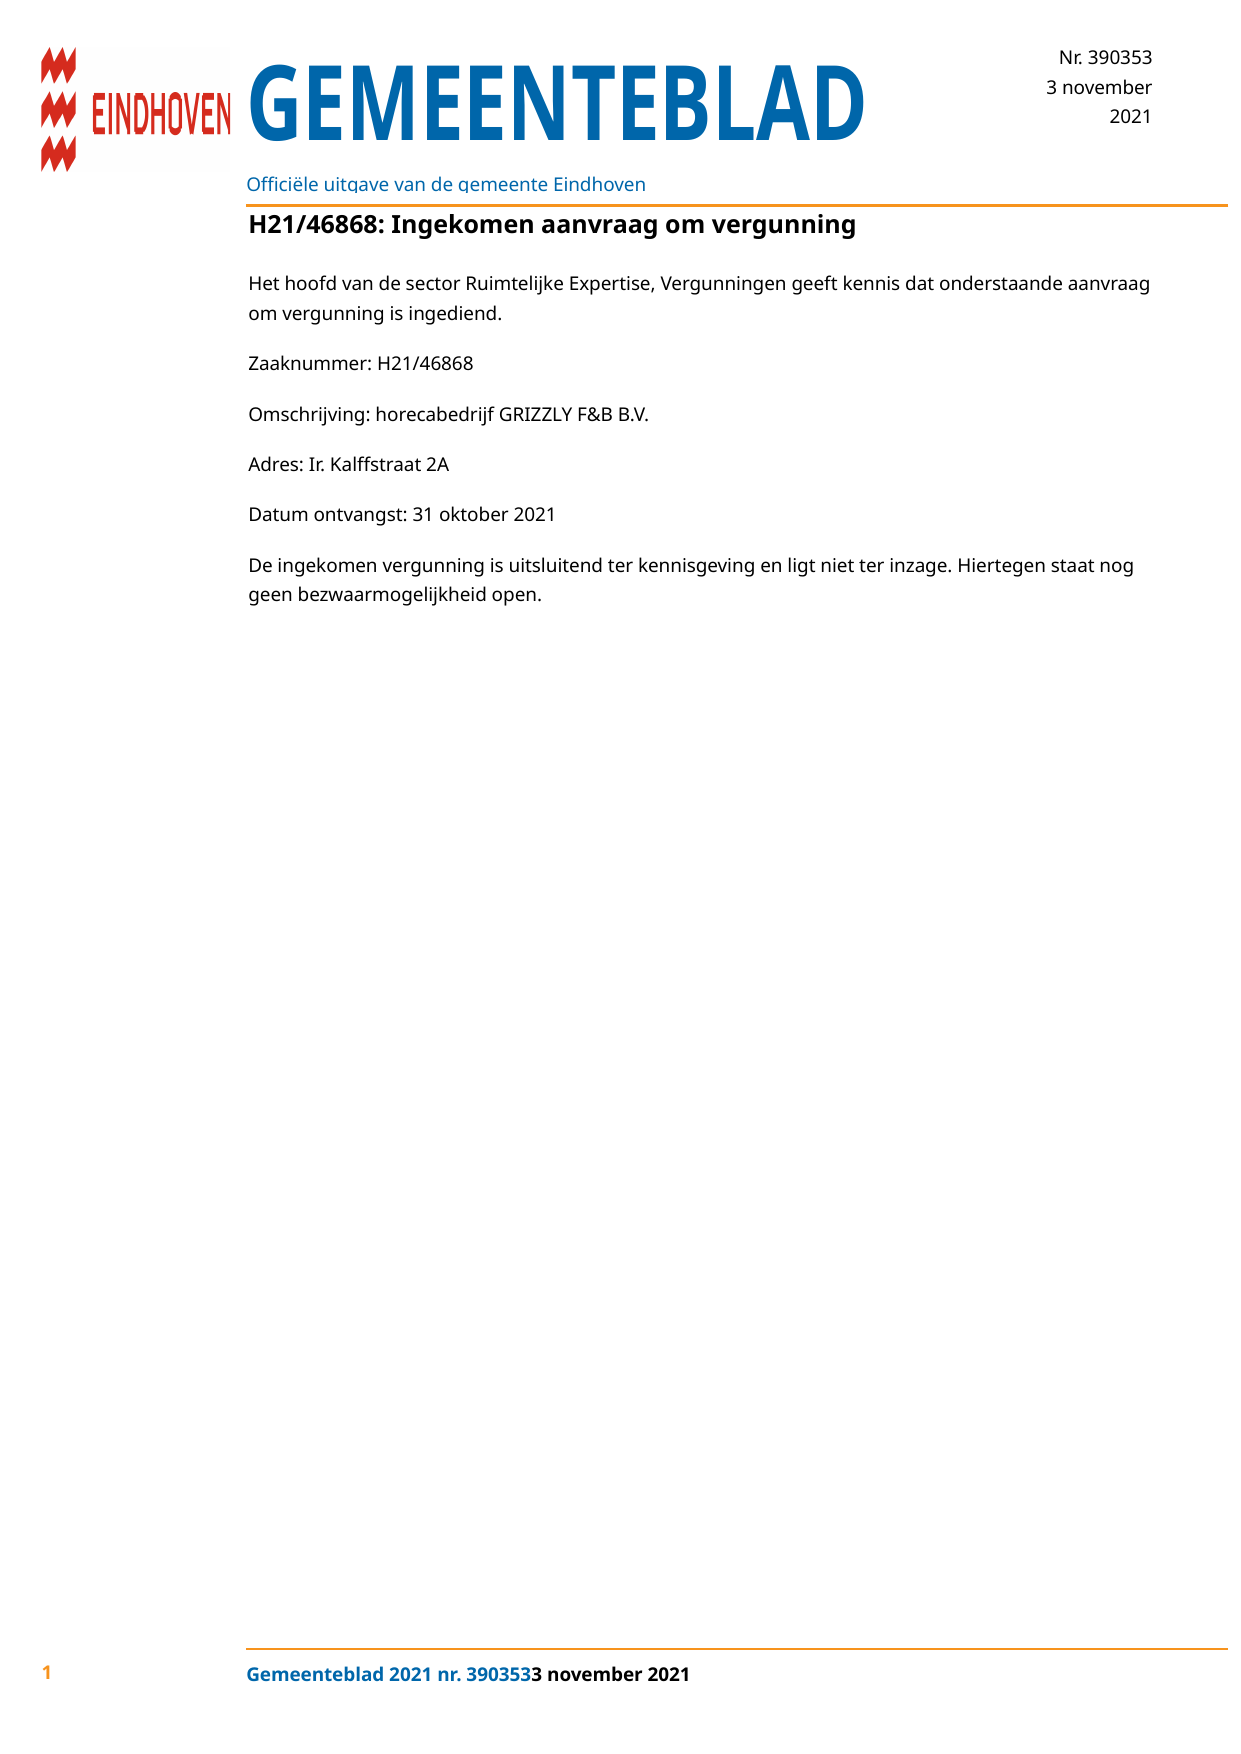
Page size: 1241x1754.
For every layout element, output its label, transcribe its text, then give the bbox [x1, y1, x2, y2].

text De ingekomen vergunning is uitsluitend ter kennisgeving en ligt niet ter inzage. Hiertegen staat nog geen bezwaarmogelijkheid open. [248, 552, 1152, 607]
text Adres: Ir. Kalffstraat 2A [248, 451, 1152, 477]
text Omschrijving: horecabedrijf GRIZZLY F&B B.V. [248, 401, 1152, 426]
picture [41, 47, 231, 172]
text Datum ontvangst: 31 oktober 2021 [248, 502, 1152, 527]
text Het hoofd van de sector Ruimtelijke Expertise, Vergunningen geeft kennis dat onderstaande aanvraag om vergunning is ingediend. [248, 270, 1152, 326]
text Zaaknummer: H21/46868 [248, 350, 1152, 376]
text H21/46868: Ingekomen aanvraag om vergunning [248, 207, 1152, 241]
